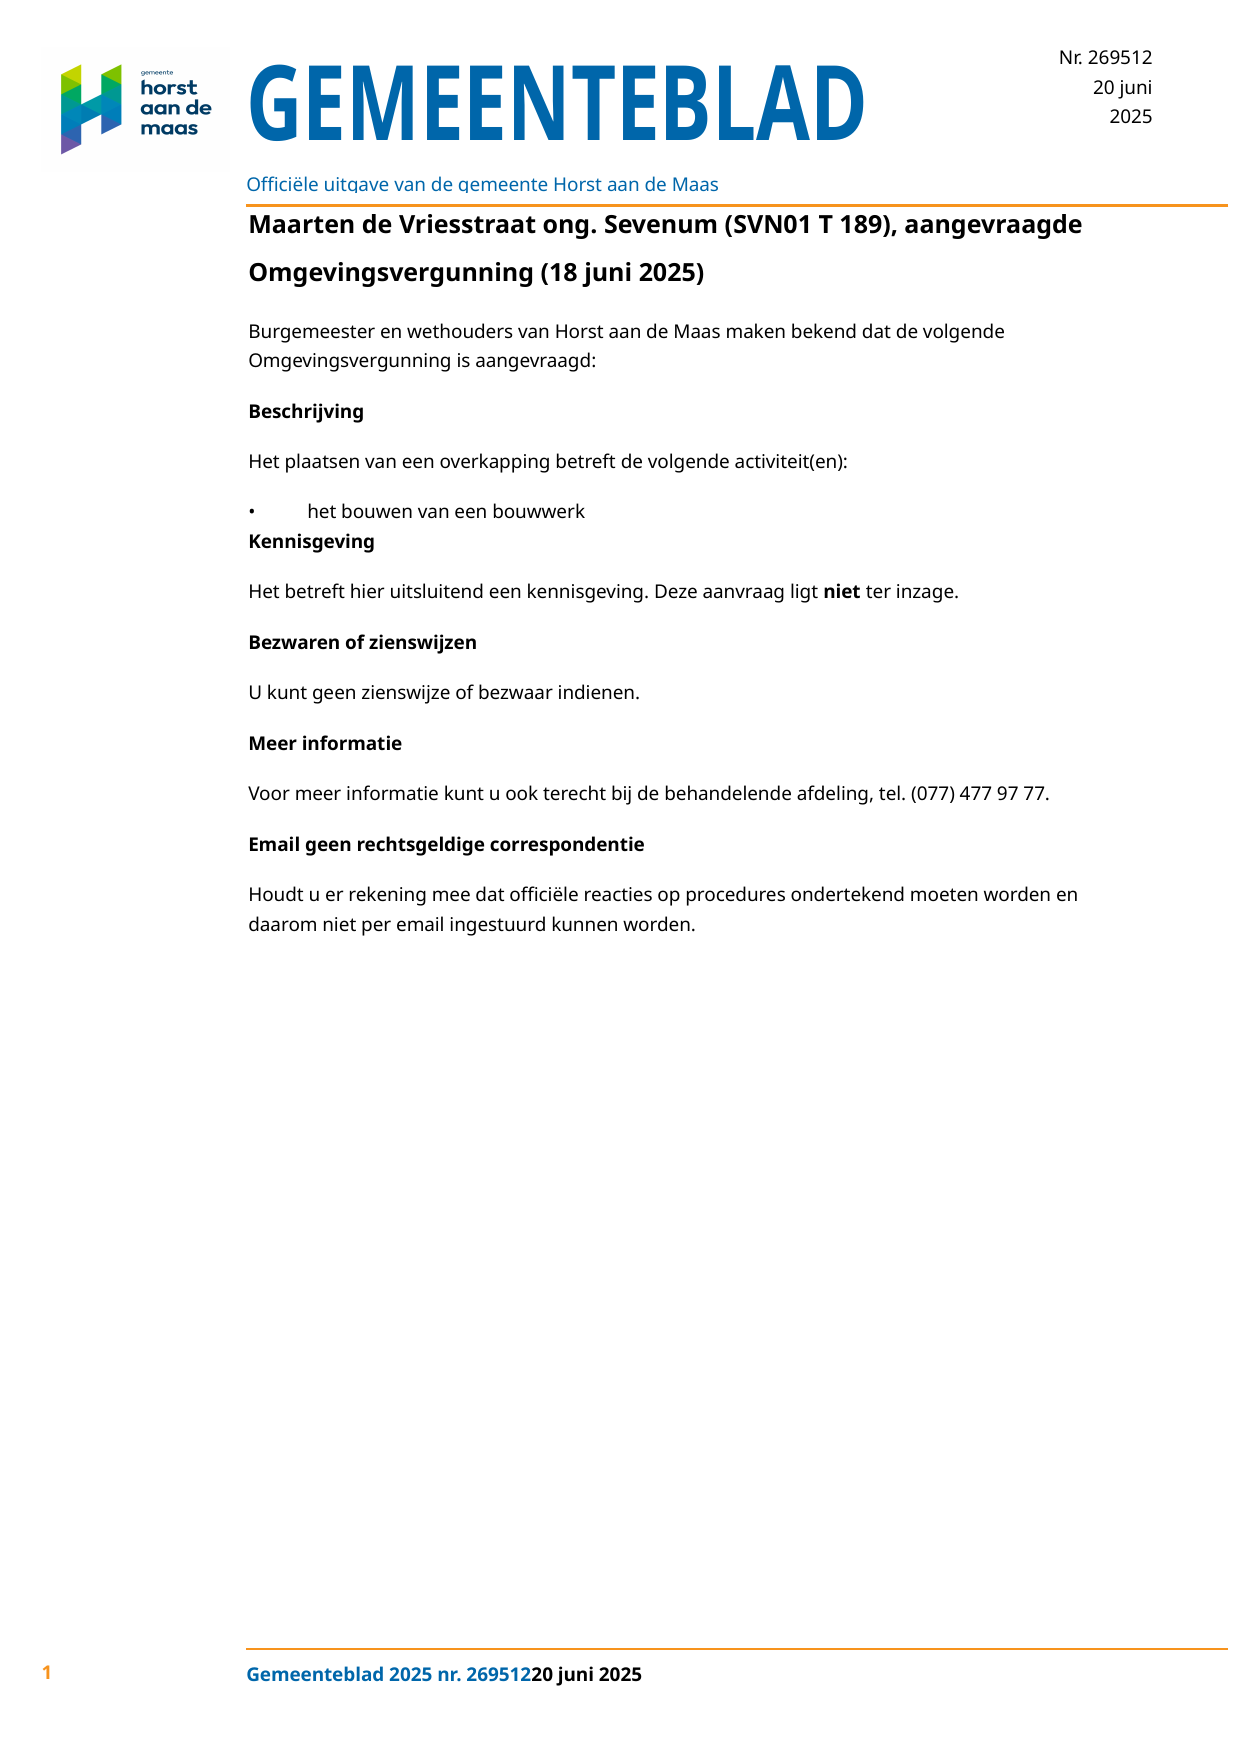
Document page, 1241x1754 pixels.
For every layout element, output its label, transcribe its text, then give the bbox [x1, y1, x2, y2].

text Maarten de Vriesstraat ong. Sevenum (SVN01 T 189), aangevraagde Omgevingsvergunning (18 juni 2025) [248, 207, 1152, 288]
text U kunt geen zienswijze of bezwaar indienen. [248, 679, 1152, 705]
text Meer informatie [248, 730, 1152, 756]
list het bouwen van een bouwwerk [248, 499, 1152, 524]
picture [41, 47, 231, 172]
text Het plaatsen van een overkapping betreft de volgende activiteit(en): [248, 448, 1152, 474]
text Voor meer informatie kunt u ook terecht bij de behandelende afdeling, tel. (077) 477 97 77. [248, 780, 1152, 806]
text Houdt u er rekening mee dat officiële reacties op procedures ondertekend moeten worden en daarom niet per email ingestuurd kunnen worden. [248, 881, 1152, 937]
text Beschrijving [248, 398, 1152, 424]
text Email geen rechtsgeldige correspondentie [248, 831, 1152, 857]
text Het betreft hier uitsluitend een kennisgeving. Deze aanvraag ligt niet ter inzage. [248, 579, 1152, 604]
text Burgemeester en wethouders van Horst aan de Maas maken bekend dat de volgende Omgevingsvergunning is aangevraagd: [248, 318, 1152, 373]
text Kennisgeving [248, 528, 1152, 554]
text Bezwaren of zienswijzen [248, 629, 1152, 655]
